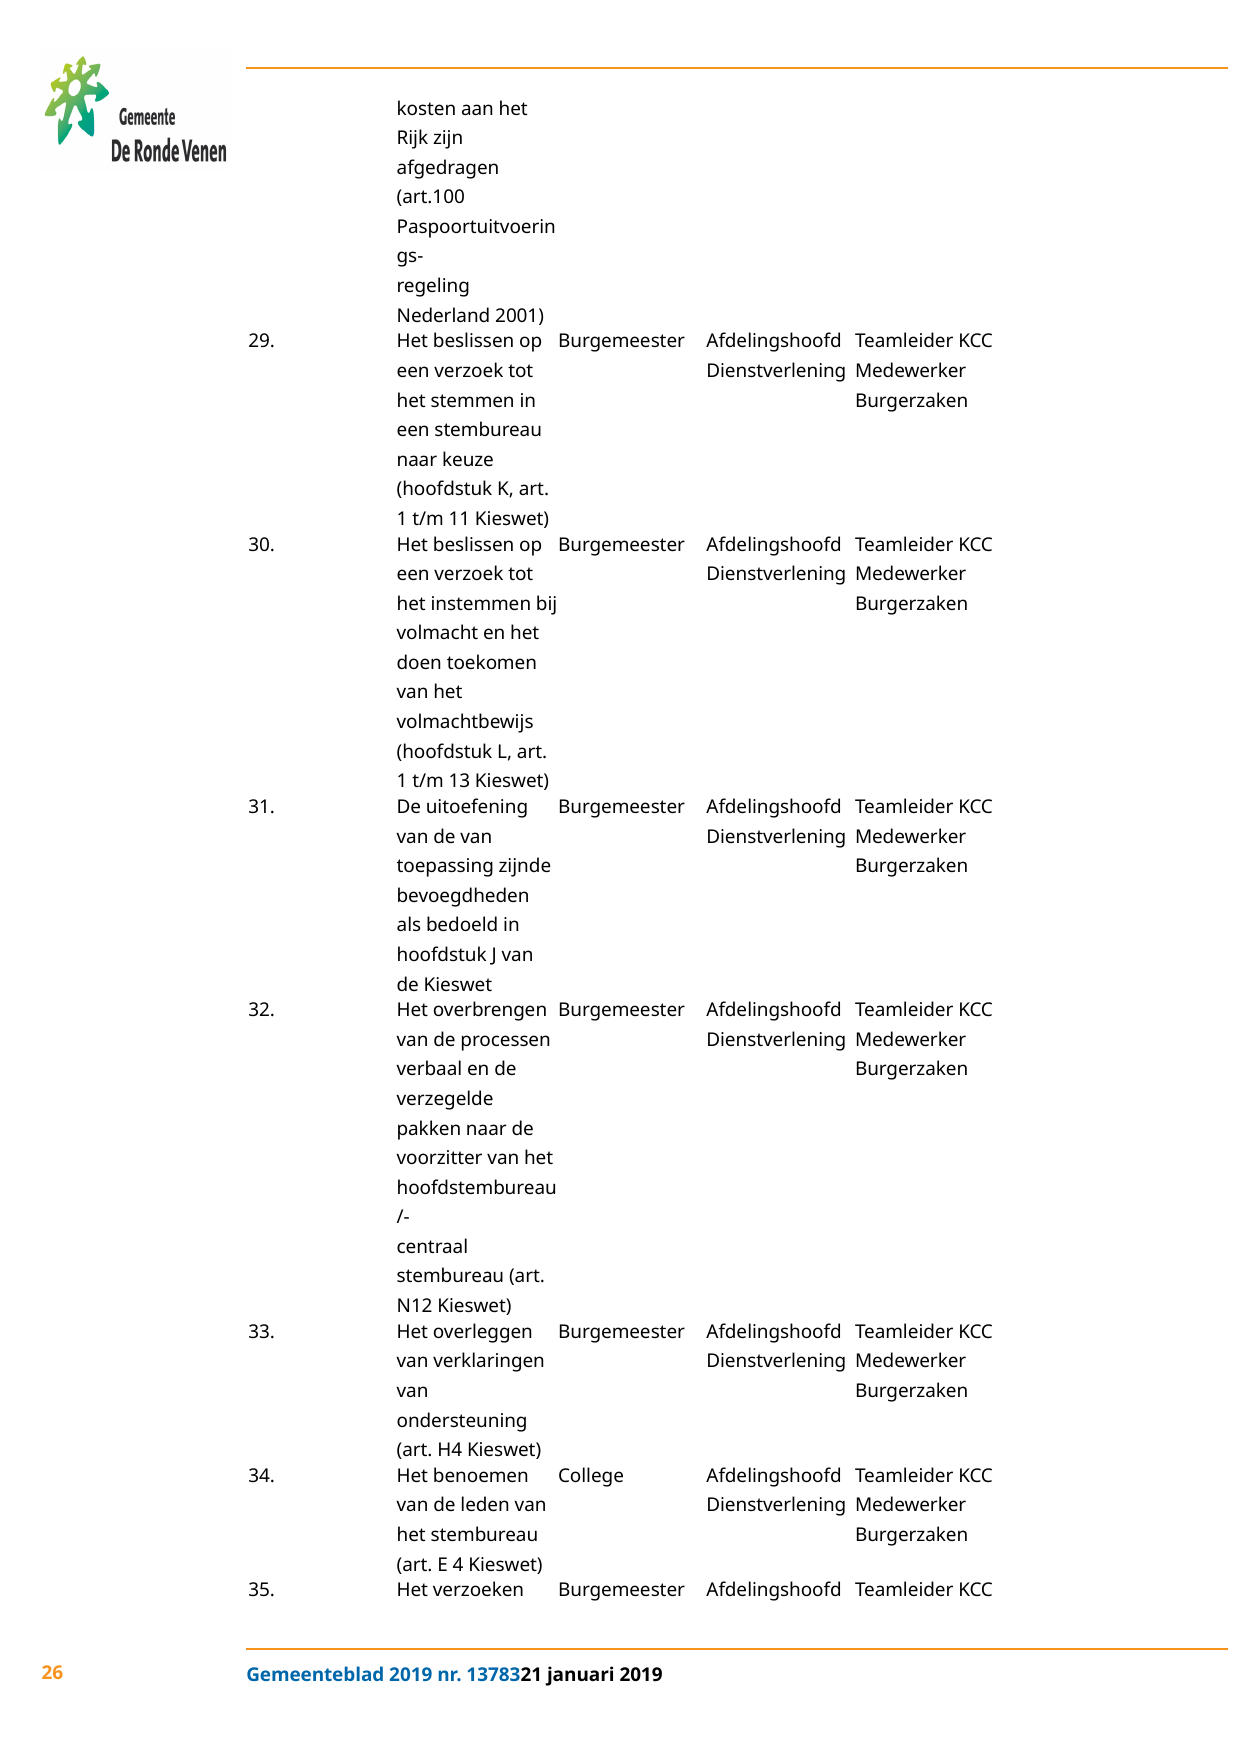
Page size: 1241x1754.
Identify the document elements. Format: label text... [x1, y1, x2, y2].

table_cell [1003, 1318, 1152, 1462]
table_cell Burgemeester [558, 793, 706, 996]
table_cell Het beslissen op een verzoek tot het stemmen in een stembureau naar keuze (hoofdstuk K, art. 1 t/m 11 Kieswet) [396, 328, 558, 531]
table_cell Afdelingshoofd Dienstverlening [706, 793, 855, 996]
table_cell [1003, 1577, 1152, 1602]
table_cell Teamleider KCC Medewerker Burgerzaken [855, 996, 1003, 1318]
table_cell Teamleider KCC [855, 1577, 1003, 1602]
table_cell [855, 95, 1003, 328]
table_cell [706, 95, 855, 328]
table_cell Het benoemen van de leden van het stembureau (art. E 4 Kieswet) [396, 1462, 558, 1577]
table_cell [1003, 328, 1152, 531]
table_cell Afdelingshoofd Dienstverlening [706, 328, 855, 531]
table_cell Teamleider KCC Medewerker Burgerzaken [855, 1318, 1003, 1462]
table_cell 31. [248, 793, 396, 996]
table_cell 34. [248, 1462, 396, 1577]
table_cell Burgemeester [558, 328, 706, 531]
table_cell [1003, 531, 1152, 793]
table_cell Teamleider KCC Medewerker Burgerzaken [855, 1462, 1003, 1577]
table_cell 33. [248, 1318, 396, 1462]
table_cell 30. [248, 531, 396, 793]
table_cell Teamleider KCC Medewerker Burgerzaken [855, 793, 1003, 996]
table_cell 32. [248, 996, 396, 1318]
table_cell Teamleider KCC Medewerker Burgerzaken [855, 531, 1003, 793]
table_cell [1003, 996, 1152, 1318]
table_cell Burgemeester [558, 1318, 706, 1462]
table_cell Het verzoeken [396, 1577, 558, 1602]
table_cell [558, 95, 706, 328]
table_cell [248, 95, 396, 328]
table_cell 35. [248, 1577, 396, 1602]
table_cell Afdelingshoofd Dienstverlening [706, 531, 855, 793]
table_cell [1003, 1462, 1152, 1577]
table_cell Het beslissen op een verzoek tot het instemmen bij volmacht en het doen toekomen van het volmachtbewijs (hoofdstuk L, art. 1 t/m 13 Kieswet) [396, 531, 558, 793]
table_cell Burgemeester [558, 531, 706, 793]
table_cell De uitoefening van de van toepassing zijnde bevoegdheden als bedoeld in hoofdstuk J van de Kieswet [396, 793, 558, 996]
table_cell Afdelingshoofd Dienstverlening [706, 1318, 855, 1462]
table_cell [1003, 793, 1152, 996]
table_cell Burgemeester [558, 1577, 706, 1602]
table_cell Het overbrengen van de processen verbaal en de verzegelde pakken naar de voorzitter van het hoofdstembureau/- centraal stembureau (art. N12 Kieswet) [396, 996, 558, 1318]
table_cell Afdelingshoofd [706, 1577, 855, 1602]
picture [41, 47, 231, 172]
table_cell 29. [248, 328, 396, 531]
table_cell Teamleider KCC Medewerker Burgerzaken [855, 328, 1003, 531]
table_cell Burgemeester [558, 996, 706, 1318]
table_cell College [558, 1462, 706, 1577]
table_cell Afdelingshoofd Dienstverlening [706, 1462, 855, 1577]
table_cell kosten aan het Rijk zijn afgedragen (art.100 Paspoortuitvoerings- regeling Nederland 2001) [396, 95, 558, 328]
table_cell Afdelingshoofd Dienstverlening [706, 996, 855, 1318]
table_cell [1003, 95, 1152, 328]
table_cell Het overleggen van verklaringen van ondersteuning (art. H4 Kieswet) [396, 1318, 558, 1462]
